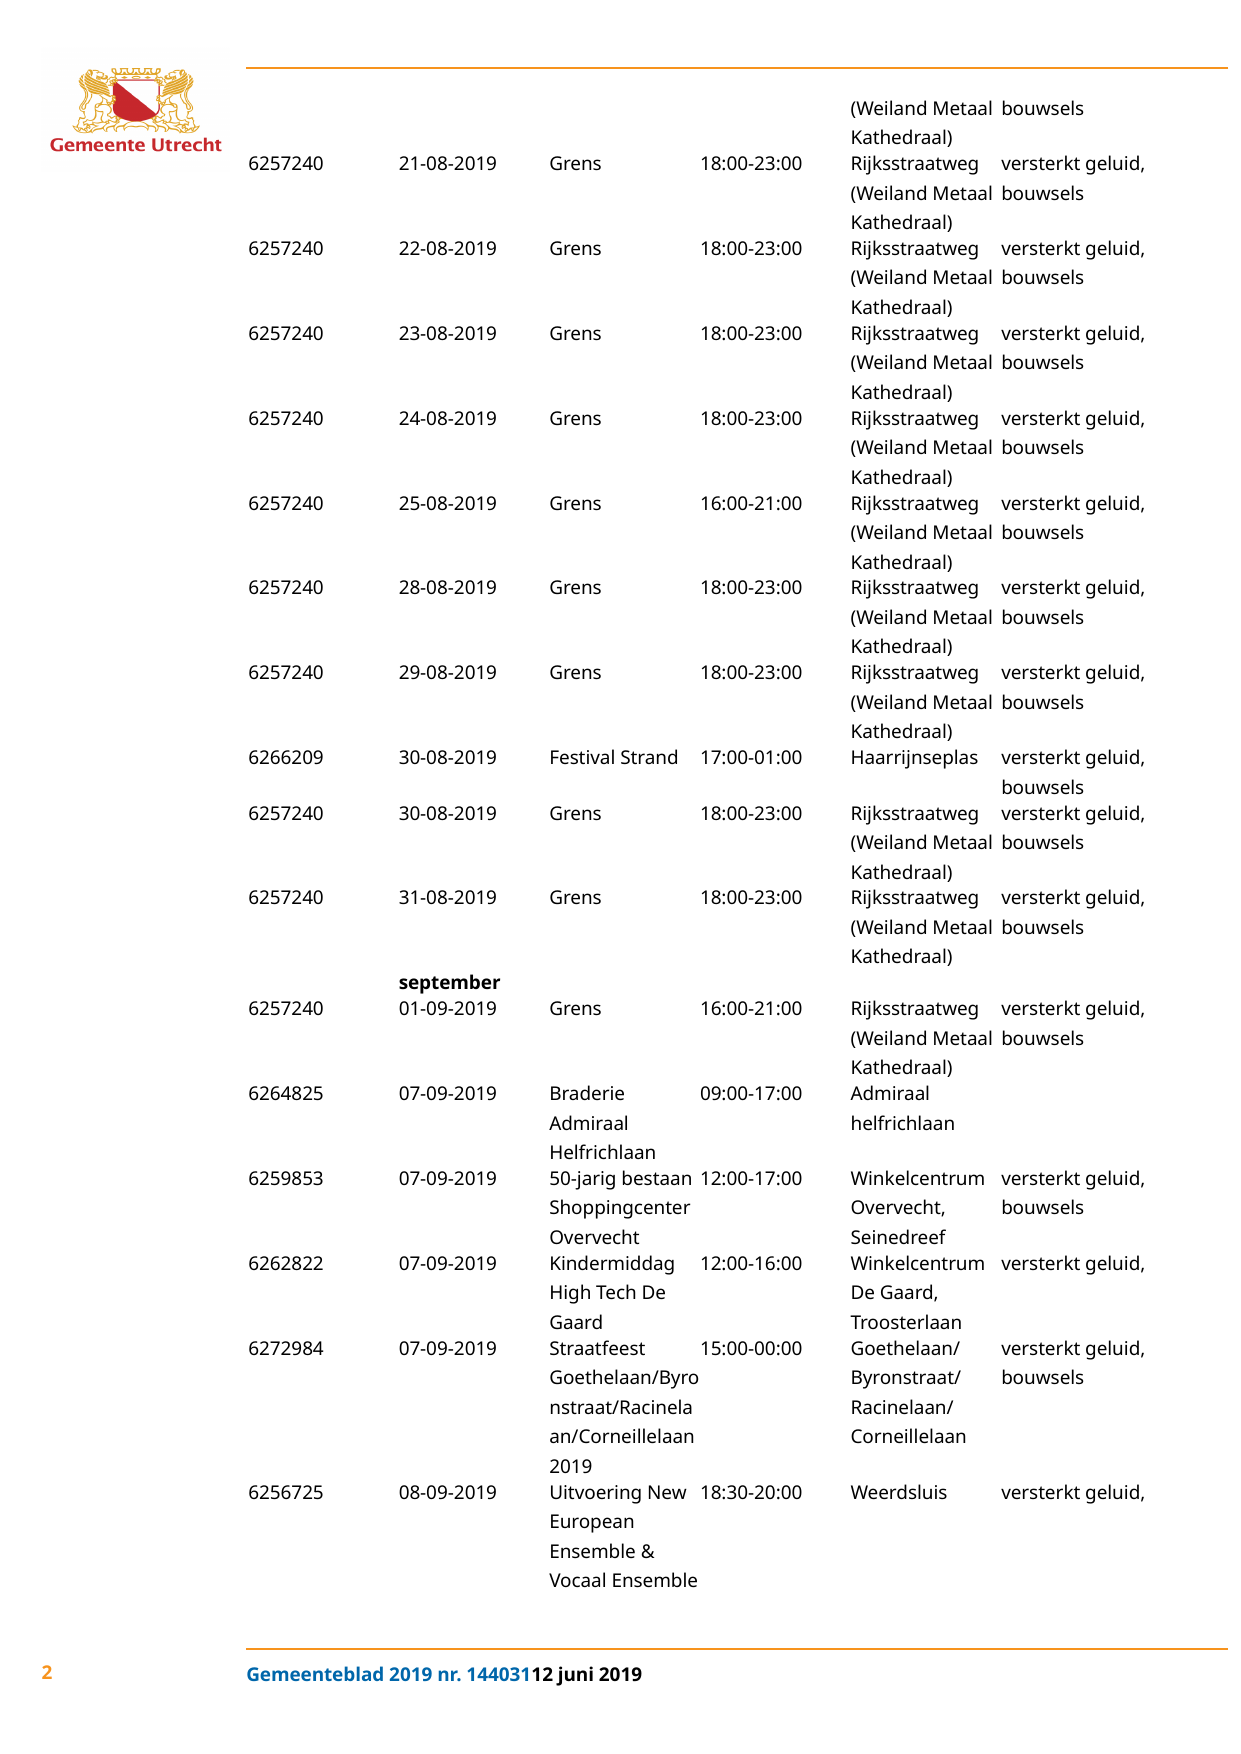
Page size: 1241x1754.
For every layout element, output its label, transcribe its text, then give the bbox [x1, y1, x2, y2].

table_cell 16:00-21:00 [700, 995, 850, 1080]
table_cell 18:30-20:00 [700, 1479, 850, 1593]
table_cell Rijksstraatweg (Weiland Metaal Kathedraal) [850, 235, 1001, 320]
table_cell 22-08-2019 [399, 235, 549, 320]
table_cell 30-08-2019 [399, 744, 549, 800]
table_cell 25-08-2019 [399, 490, 549, 574]
table_cell 6256725 [248, 1479, 398, 1593]
table_cell versterkt geluid, bouwsels [1001, 150, 1152, 235]
table_cell 18:00-23:00 [700, 150, 850, 235]
table_cell [700, 970, 850, 995]
table_cell 6257240 [248, 995, 398, 1080]
table_cell 01-09-2019 [399, 995, 549, 1080]
table_cell 07-09-2019 [399, 1080, 549, 1165]
table_cell 18:00-23:00 [700, 800, 850, 884]
table_cell versterkt geluid, bouwsels [1001, 660, 1152, 744]
table_cell Braderie Admiraal Helfrichlaan [549, 1080, 700, 1165]
table_cell Grens [549, 405, 700, 490]
table_cell Grens [549, 885, 700, 969]
table_cell versterkt geluid, bouwsels [1001, 800, 1152, 884]
table_cell 50-jarig bestaan Shoppingcenter Overvecht [549, 1165, 700, 1250]
table_cell 18:00-23:00 [700, 660, 850, 744]
table_cell [1001, 1080, 1152, 1165]
table_cell versterkt geluid, bouwsels [1001, 405, 1152, 490]
table_cell versterkt geluid, bouwsels [1001, 575, 1152, 659]
table_cell [549, 95, 700, 150]
table_cell 08-09-2019 [399, 1479, 549, 1593]
table_cell versterkt geluid, bouwsels [1001, 1335, 1152, 1479]
table_cell Rijksstraatweg (Weiland Metaal Kathedraal) [850, 660, 1001, 744]
table_cell Grens [549, 490, 700, 574]
table_cell 07-09-2019 [399, 1250, 549, 1335]
table_cell 15:00-00:00 [700, 1335, 850, 1479]
table_cell Goethelaan/Byronstraat/Racinelaan/Corneillelaan [850, 1335, 1001, 1479]
table_cell 18:00-23:00 [700, 885, 850, 969]
table_cell 18:00-23:00 [700, 235, 850, 320]
table_cell versterkt geluid, bouwsels [1001, 995, 1152, 1080]
table_cell 18:00-23:00 [700, 575, 850, 659]
table_cell 21-08-2019 [399, 150, 549, 235]
table_cell 6257240 [248, 660, 398, 744]
table_cell bouwsels [1001, 95, 1152, 150]
table_cell [850, 970, 1001, 995]
picture [41, 47, 231, 172]
table_cell 30-08-2019 [399, 800, 549, 884]
table_cell Grens [549, 150, 700, 235]
table_cell 6257240 [248, 150, 398, 235]
table_cell Rijksstraatweg (Weiland Metaal Kathedraal) [850, 490, 1001, 574]
table_cell Grens [549, 235, 700, 320]
table_cell Uitvoering New European Ensemble & Vocaal Ensemble [549, 1479, 700, 1593]
table_cell versterkt geluid, bouwsels [1001, 1165, 1152, 1250]
table_cell 16:00-21:00 [700, 490, 850, 574]
table_cell 09:00-17:00 [700, 1080, 850, 1165]
table_cell 07-09-2019 [399, 1335, 549, 1479]
table_cell 07-09-2019 [399, 1165, 549, 1250]
table_cell Straatfeest Goethelaan/Byronstraat/Racinelaan/Corneillelaan 2019 [549, 1335, 700, 1479]
table_cell Grens [549, 660, 700, 744]
table_cell Kindermiddag High Tech De Gaard [549, 1250, 700, 1335]
table_cell [549, 970, 700, 995]
table_cell Grens [549, 995, 700, 1080]
table_cell Festival Strand [549, 744, 700, 800]
table_cell 18:00-23:00 [700, 405, 850, 490]
table_cell [248, 95, 398, 150]
table_cell Winkelcentrum Overvecht, Seinedreef [850, 1165, 1001, 1250]
table_cell 6264825 [248, 1080, 398, 1165]
table_cell versterkt geluid, bouwsels [1001, 320, 1152, 405]
table_cell Weerdsluis [850, 1479, 1001, 1593]
table_cell 6272984 [248, 1335, 398, 1479]
table_cell 6257240 [248, 575, 398, 659]
table_cell Grens [549, 575, 700, 659]
table_cell 12:00-17:00 [700, 1165, 850, 1250]
table_cell 28-08-2019 [399, 575, 549, 659]
table_cell 12:00-16:00 [700, 1250, 850, 1335]
table_cell september [399, 970, 549, 995]
table_cell 23-08-2019 [399, 320, 549, 405]
table_cell [1001, 970, 1152, 995]
table_cell 17:00-01:00 [700, 744, 850, 800]
table_cell Rijksstraatweg (Weiland Metaal Kathedraal) [850, 150, 1001, 235]
table_cell Rijksstraatweg (Weiland Metaal Kathedraal) [850, 885, 1001, 969]
table_cell [399, 95, 549, 150]
table_cell Rijksstraatweg (Weiland Metaal Kathedraal) [850, 995, 1001, 1080]
table_cell versterkt geluid, bouwsels [1001, 885, 1152, 969]
table_cell 31-08-2019 [399, 885, 549, 969]
table_cell versterkt geluid, [1001, 1479, 1152, 1593]
table_cell Rijksstraatweg (Weiland Metaal Kathedraal) [850, 320, 1001, 405]
table_cell [248, 970, 398, 995]
table_cell 6262822 [248, 1250, 398, 1335]
table_cell 24-08-2019 [399, 405, 549, 490]
table_cell versterkt geluid, [1001, 1250, 1152, 1335]
table_cell Rijksstraatweg (Weiland Metaal Kathedraal) [850, 800, 1001, 884]
table_cell 29-08-2019 [399, 660, 549, 744]
table_cell 6257240 [248, 235, 398, 320]
table_cell [700, 95, 850, 150]
table_cell 6266209 [248, 744, 398, 800]
table_cell 6257240 [248, 800, 398, 884]
table_cell 6257240 [248, 405, 398, 490]
table_cell 6257240 [248, 320, 398, 405]
table_cell (Weiland Metaal Kathedraal) [850, 95, 1001, 150]
table_cell versterkt geluid, bouwsels [1001, 744, 1152, 800]
table_cell Grens [549, 800, 700, 884]
table_cell Grens [549, 320, 700, 405]
table_cell Haarrijnseplas [850, 744, 1001, 800]
table_cell 18:00-23:00 [700, 320, 850, 405]
table_cell versterkt geluid, bouwsels [1001, 235, 1152, 320]
table_cell Winkelcentrum De Gaard, Troosterlaan [850, 1250, 1001, 1335]
table_cell 6259853 [248, 1165, 398, 1250]
table_cell Rijksstraatweg (Weiland Metaal Kathedraal) [850, 575, 1001, 659]
table_cell 6257240 [248, 490, 398, 574]
table_cell Admiraal helfrichlaan [850, 1080, 1001, 1165]
table_cell 6257240 [248, 885, 398, 969]
table_cell versterkt geluid, bouwsels [1001, 490, 1152, 574]
table_cell Rijksstraatweg (Weiland Metaal Kathedraal) [850, 405, 1001, 490]
